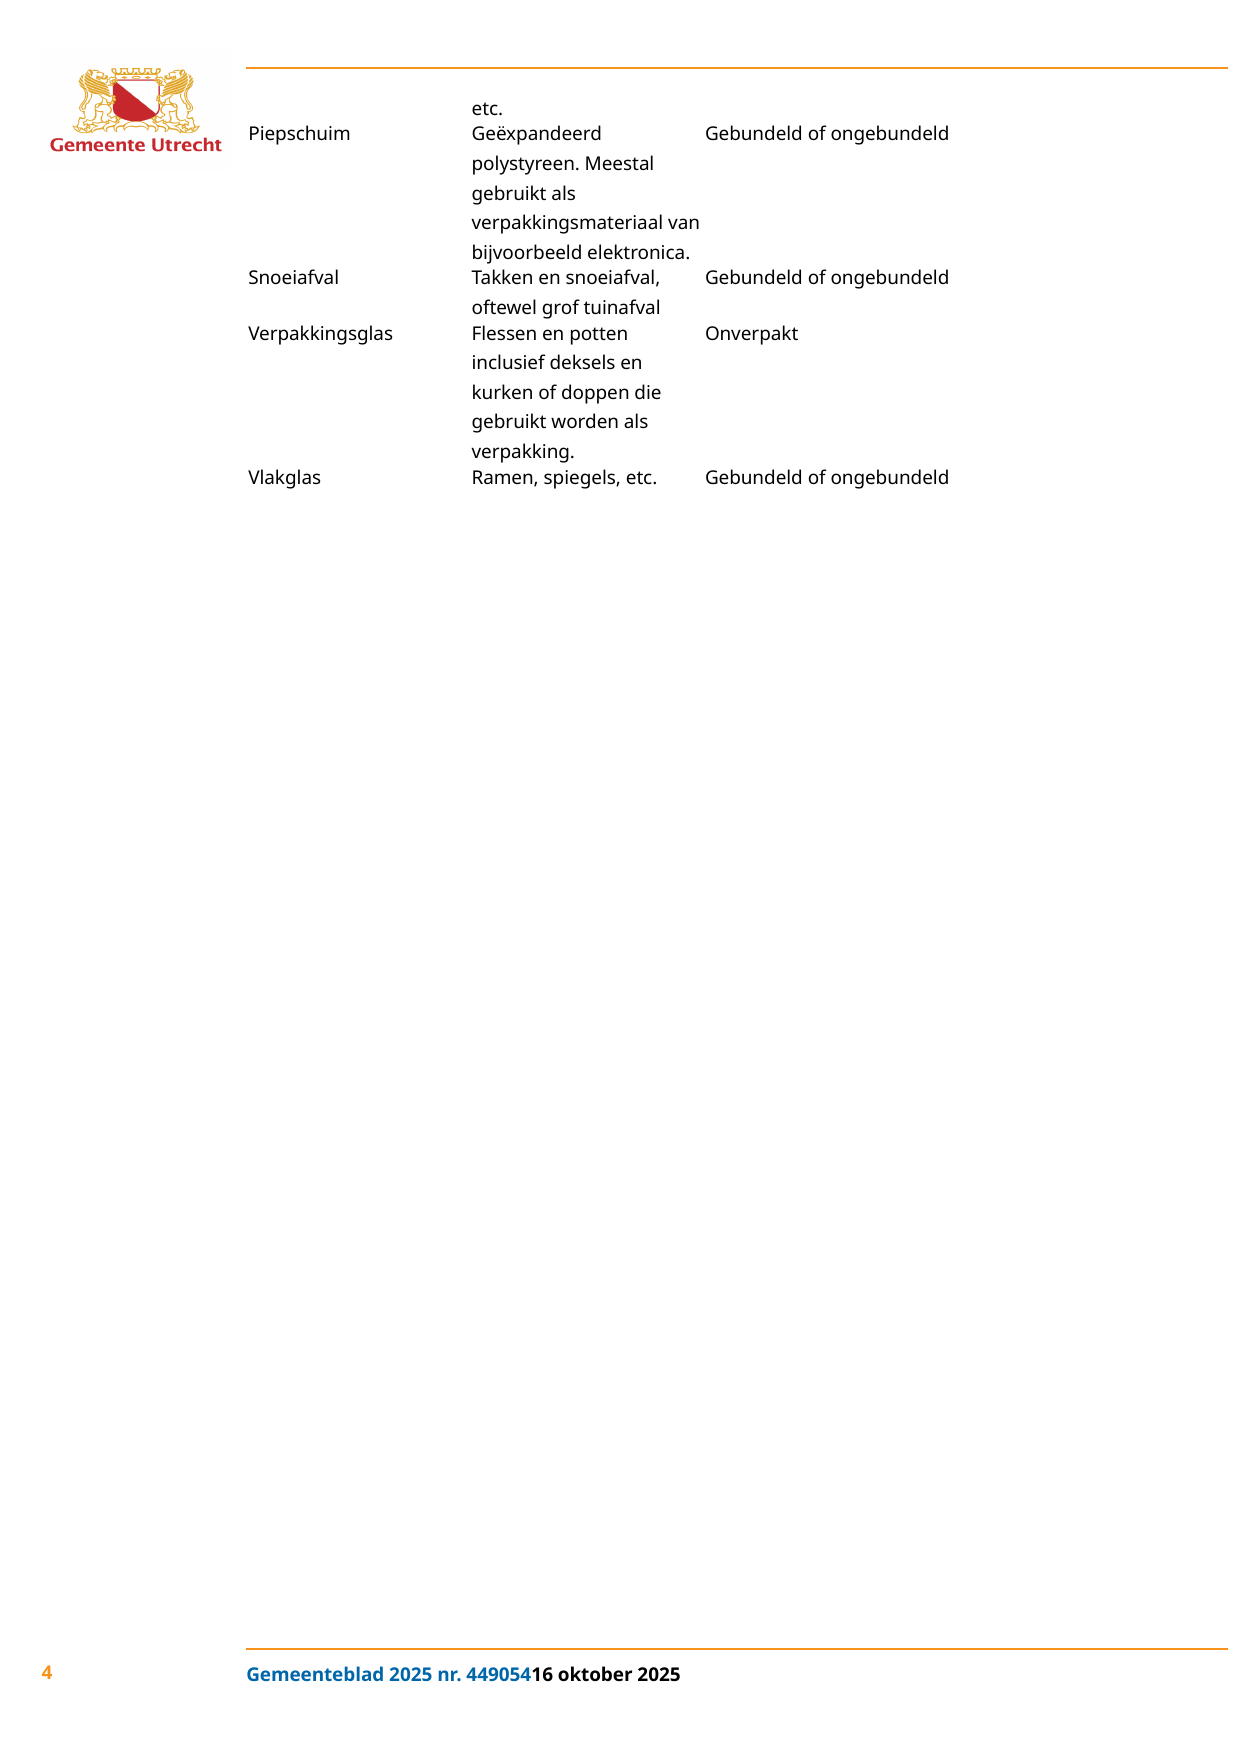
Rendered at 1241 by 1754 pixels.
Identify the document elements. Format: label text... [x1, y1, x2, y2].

table_cell Gebundeld of ongebundeld [705, 265, 1152, 320]
table_cell [705, 95, 1152, 121]
table_cell Vlakglas [248, 464, 471, 490]
table_cell Gebundeld of ongebundeld [705, 464, 1152, 490]
picture [41, 47, 231, 172]
table_cell etc. [471, 95, 705, 121]
table_cell Verpakkingsglas [248, 320, 471, 464]
table_cell Takken en snoeiafval, oftewel grof tuinafval [471, 265, 705, 320]
table_cell Flessen en potten inclusief deksels en kurken of doppen die gebruikt worden als verpakking. [471, 320, 705, 464]
table_cell Onverpakt [705, 320, 1152, 464]
table_cell [248, 95, 471, 121]
table_cell Gebundeld of ongebundeld [705, 121, 1152, 264]
table_cell Geëxpandeerd polystyreen. Meestal gebruikt als verpakkingsmateriaal van bijvoorbeeld elektronica. [471, 121, 705, 264]
table_cell Snoeiafval [248, 265, 471, 320]
table_cell Piepschuim [248, 121, 471, 264]
table_cell Ramen, spiegels, etc. [471, 464, 705, 490]
